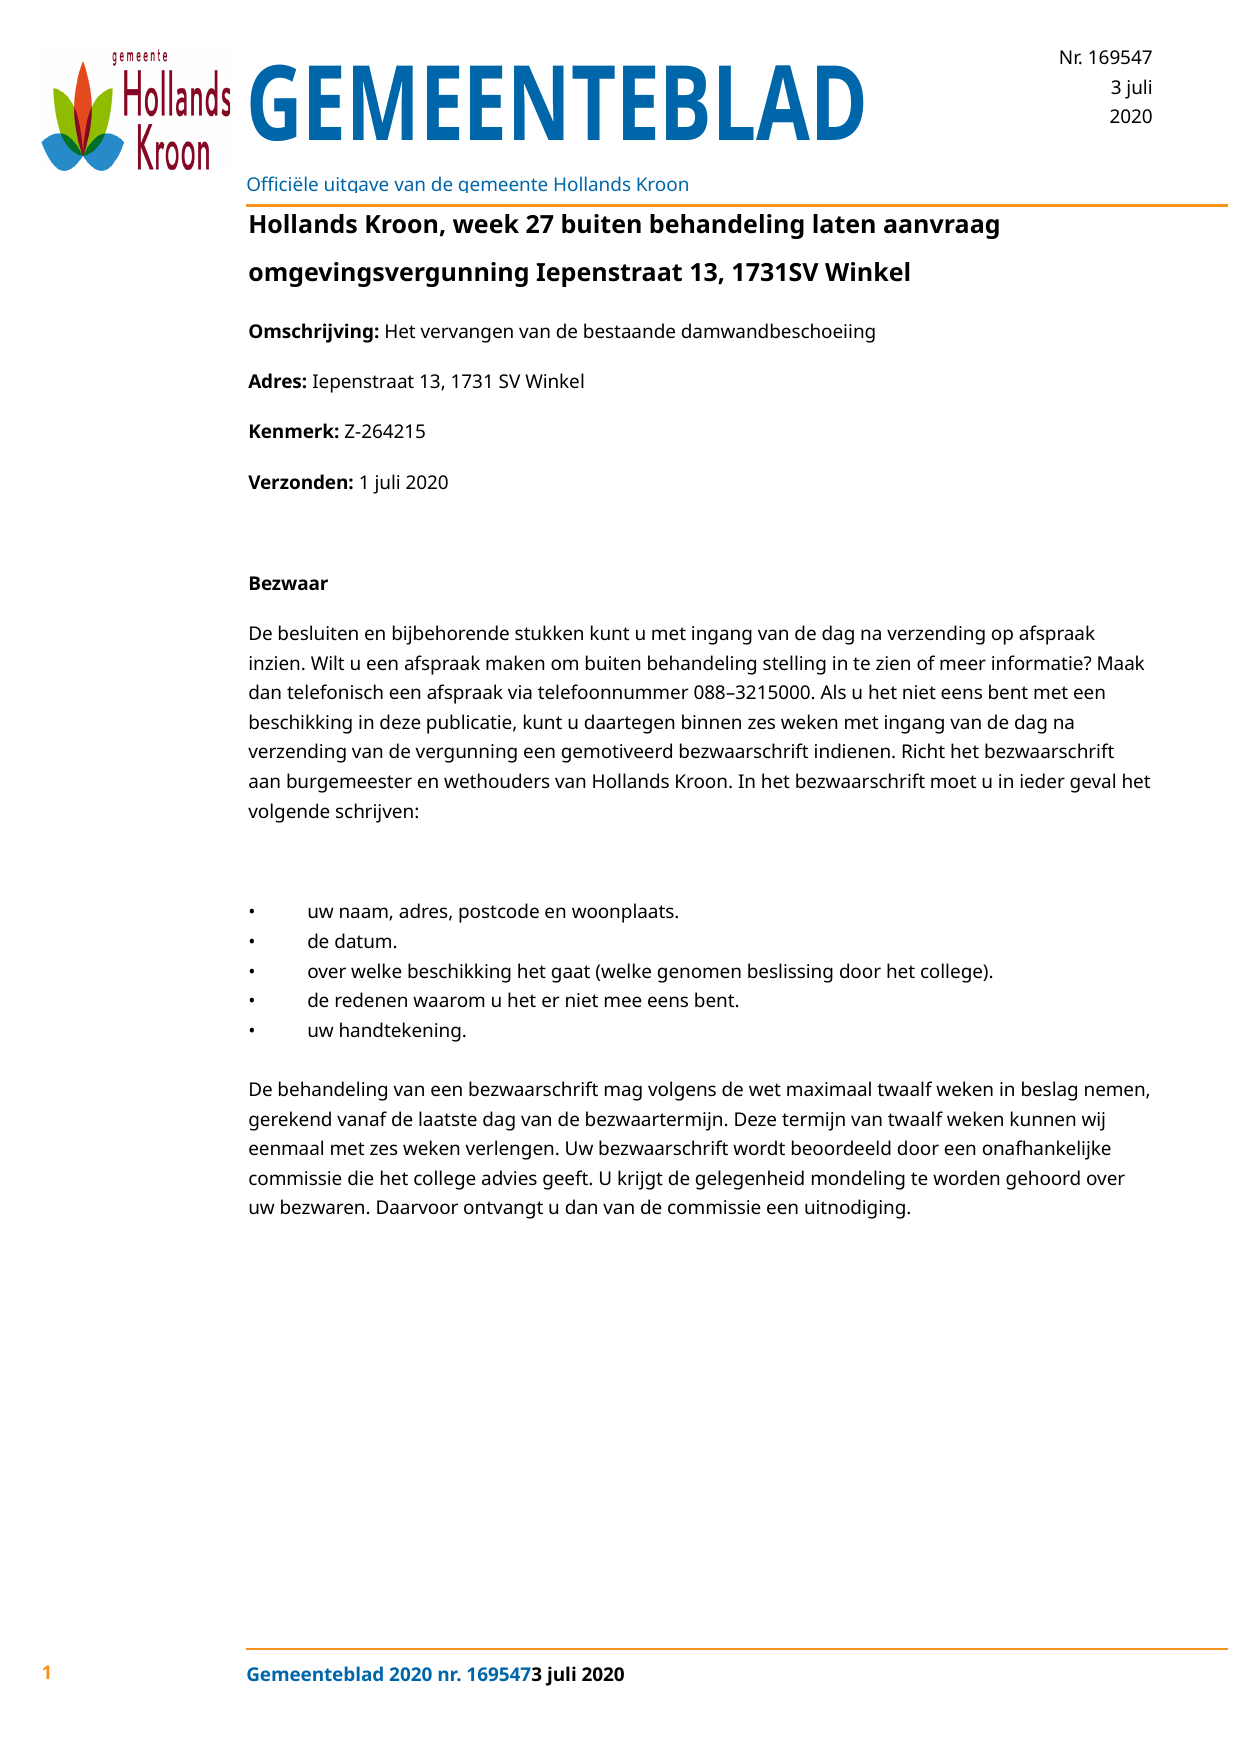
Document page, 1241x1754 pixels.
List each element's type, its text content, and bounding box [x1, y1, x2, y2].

list de datum. [248, 928, 1152, 954]
picture [41, 47, 231, 172]
text Bezwaar [248, 570, 1152, 596]
text Kenmerk: Z-264215 [248, 419, 1152, 444]
text De besluiten en bijbehorende stukken kunt u met ingang van de dag na verzending op afspraak inzien. Wilt u een afspraak maken om buiten behandeling stelling in te zien of meer informatie? Maak dan telefonisch een afspraak via telefoonnummer 088–3215000. Als u het niet eens bent met een beschikking in deze publicatie, kunt u daartegen binnen zes weken met ingang van de dag na verzending van de vergunning een gemotiveerd bezwaarschrift indienen. Richt het bezwaarschrift aan burgemeester en wethouders van Hollands Kroon. In het bezwaarschrift moet u in ieder geval het volgende schrijven: [248, 620, 1152, 824]
text Hollands Kroon, week 27 buiten behandeling laten aanvraag omgevingsvergunning Iepenstraat 13, 1731SV Winkel [248, 207, 1152, 288]
list de redenen waarom u het er niet mee eens bent. [248, 987, 1152, 1013]
text Verzonden: 1 juli 2020 [248, 469, 1152, 495]
list uw naam, adres, postcode en woonplaats. [248, 899, 1152, 924]
list uw handtekening. [248, 1017, 1152, 1043]
list over welke beschikking het gaat (welke genomen beslissing door het college). [248, 958, 1152, 984]
text Omschrijving: Het vervangen van de bestaande damwandbeschoeiing [248, 318, 1152, 344]
text Adres: Iepenstraat 13, 1731 SV Winkel [248, 368, 1152, 394]
text De behandeling van een bezwaarschrift mag volgens de wet maximaal twaalf weken in beslag nemen, gerekend vanaf de laatste dag van de bezwaartermijn. Deze termijn van twaalf weken kunnen wij eenmaal met zes weken verlengen. Uw bezwaarschrift wordt beoordeeld door een onafhankelijke commissie die het college advies geeft. U krijgt de gelegenheid mondeling te worden gehoord over uw bezwaren. Daarvoor ontvangt u dan van de commissie een uitnodiging. [248, 1076, 1152, 1220]
